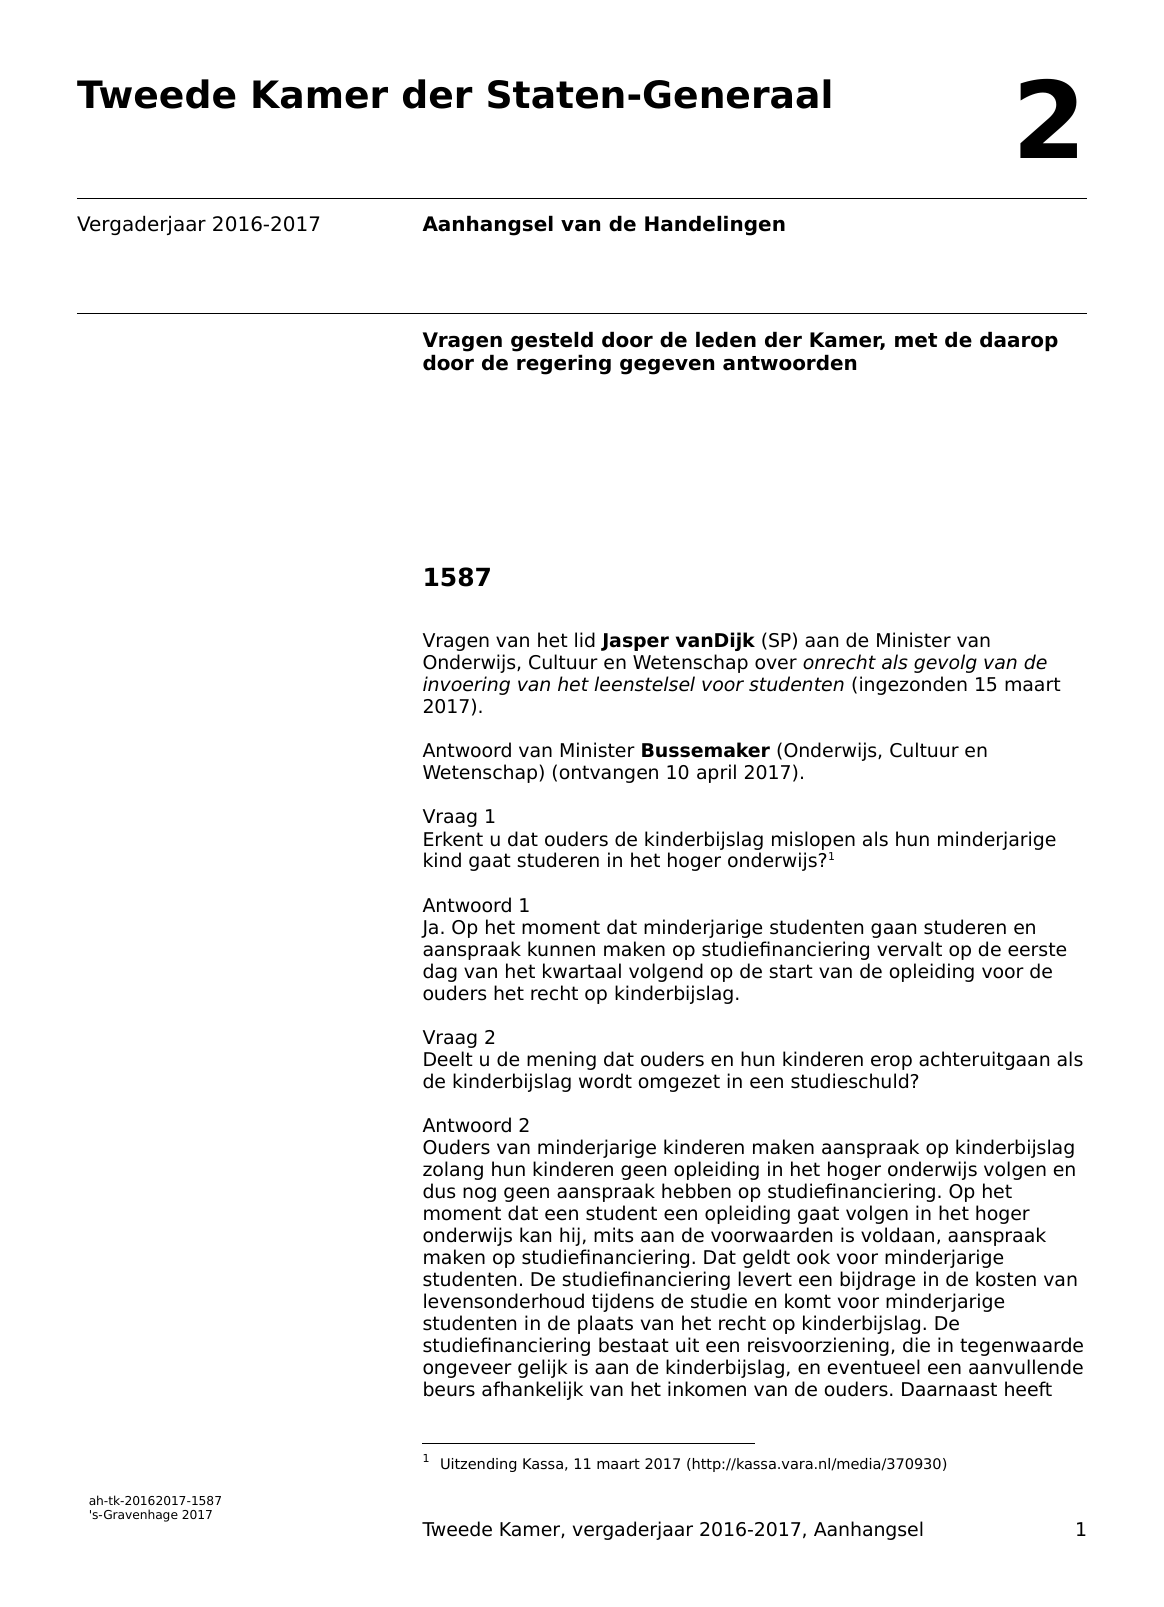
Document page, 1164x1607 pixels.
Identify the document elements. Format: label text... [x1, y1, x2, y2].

text Uitzending Kassa, 11 maart 2017 (http://kassa.vara.nl/media/370930) [422, 1452, 1087, 1474]
text ah-tk-20162017-1587 [88, 1494, 323, 1508]
table_cell Vragen gesteld door de leden der Kamer, met de daarop door de regering gegeven antwoorden [422, 314, 1087, 375]
text Antwoord 1 [422, 894, 1087, 917]
table_header 2 [886, 59, 1087, 198]
text Erkent u dat ouders de kinderbijslag mislopen als hun minderjarige kind gaat studeren in het hoger onderwijs? [422, 828, 1087, 872]
table_cell [77, 314, 422, 375]
text Vraag 2 [422, 1027, 1087, 1049]
table_cell Aanhangsel van de Handelingen [422, 199, 1087, 313]
text Vragen van het lid Jasper vanDijk (SP) aan de Minister van Onderwijs, Cultuur en Wetenschap over onrecht als gevolg van de invoering van het leenstelsel voor studenten (ingezonden 15 maart 2017). [422, 630, 1087, 718]
text Ja. Op het moment dat minderjarige studenten gaan studeren en aanspraak kunnen maken op studiefinanciering vervalt op de eerste dag van het kwartaal volgend op de start van de opleiding voor de ouders het recht op kinderbijslag. [422, 917, 1087, 1004]
table_cell Vergaderjaar 2016-2017 [77, 199, 422, 313]
text Deelt u de mening dat ouders en hun kinderen erop achteruitgaan als de kinderbijslag wordt omgezet in een studieschuld? [422, 1049, 1087, 1093]
text 1587 [422, 563, 1087, 592]
text Vraag 1 [422, 806, 1087, 828]
text Antwoord 2 [422, 1115, 1087, 1137]
text Antwoord van Minister Bussemaker (Onderwijs, Cultuur en Wetenschap) (ontvangen 10 april 2017). [422, 740, 1087, 784]
text Ouders van minderjarige kinderen maken aanspraak op kinderbijslag zolang hun kinderen geen opleiding in het hoger onderwijs volgen en dus nog geen aanspraak hebben op studiefinanciering. Op het moment dat een student een opleiding gaat volgen in het hoger onderwijs kan hij, mits aan de voorwaarden is voldaan, aanspraak maken op studiefinanciering. Dat geldt ook voor minderjarige studenten. De studiefinanciering levert een bijdrage in de kosten van levensonderhoud tijdens de studie en komt voor minderjarige studenten in de plaats van het recht op kinderbijslag. De studiefinanciering bestaat uit een reisvoorziening, die in tegenwaarde ongeveer gelijk is aan de kinderbijslag, en eventueel een aanvullende beurs afhankelijk van het inkomen van de ouders. Daarnaast heeft [422, 1137, 1087, 1401]
text 's-Gravenhage 2017 [88, 1508, 323, 1522]
table_header Tweede Kamer der Staten-Generaal [77, 59, 886, 198]
